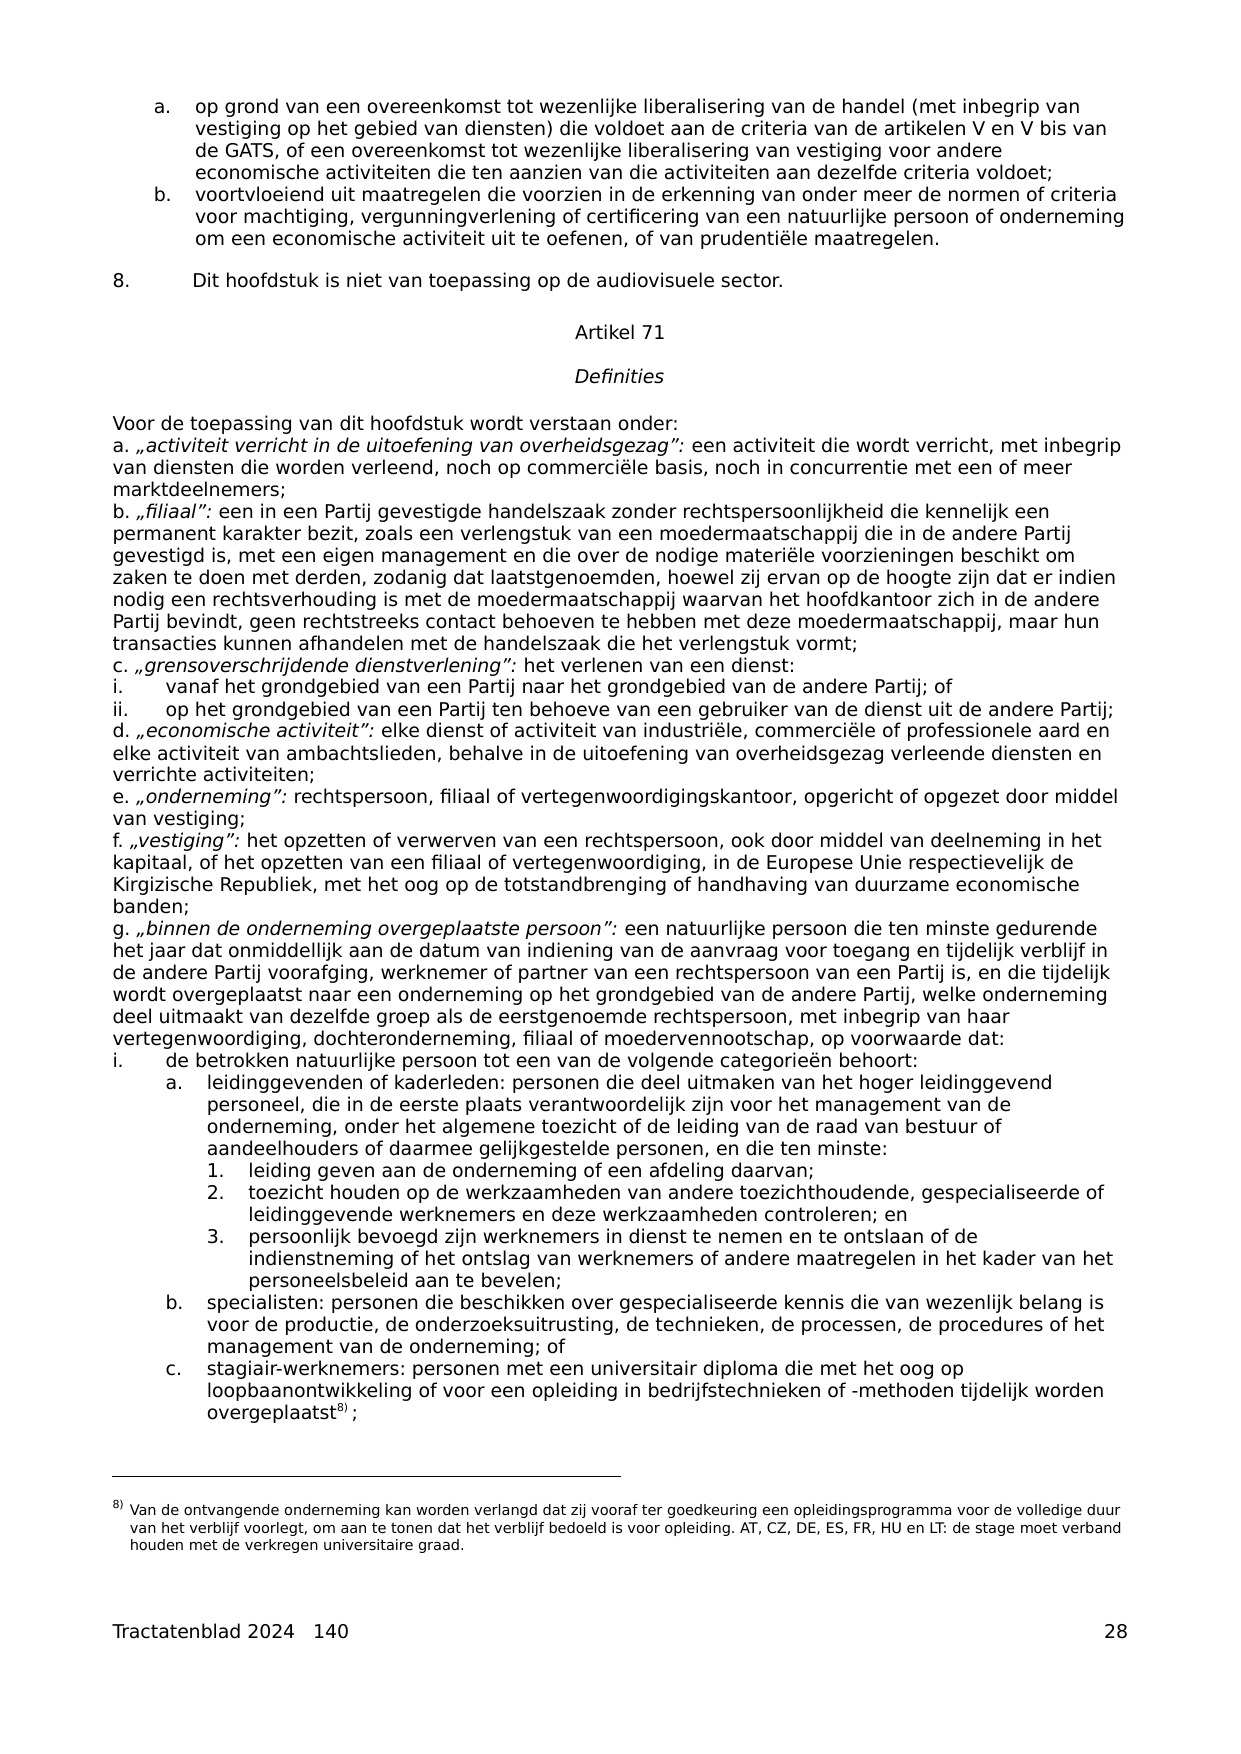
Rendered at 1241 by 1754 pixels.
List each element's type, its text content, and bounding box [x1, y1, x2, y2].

text Voor de toepassing van dit hoofdstuk wordt verstaan onder: [112, 413, 1128, 435]
text 3. persoonlijk bevoegd zijn werknemers in dienst te nemen en te ontslaan of de indienstneming of het ontslag van werknemers of andere maatregelen in het kader van het personeelsbeleid aan te bevelen; [207, 1226, 1128, 1292]
text a. leidinggevenden of kaderleden: personen die deel uitmaken van het hoger leidinggevend personeel, die in de eerste plaats verantwoordelijk zijn voor het management van de onderneming, onder het algemene toezicht of de leiding van de raad van bestuur of aandeelhouders of daarmee gelijkgestelde personen, en die ten minste: [165, 1072, 1128, 1160]
text Van de ontvangende onderneming kan worden verlangd dat zij vooraf ter goedkeuring een opleidingsprogramma voor de volledige duur van het verblijf voorlegt, om aan te tonen dat het verblijf bedoeld is voor opleiding. AT, CZ, DE, ES, FR, HU en LT: de stage moet verband houden met de verkregen universitaire graad. [112, 1498, 1128, 1554]
subtitle Artikel 71 Definities [112, 322, 1128, 388]
text c. „grensoverschrijdende dienstverlening”: het verlenen van een dienst: [112, 654, 1128, 676]
text b. specialisten: personen die beschikken over gespecialiseerde kennis die van wezenlijk belang is voor de productie, de onderzoeksuitrusting, de technieken, de processen, de procedures of het management van de onderneming; of [165, 1292, 1128, 1358]
text d. „economische activiteit”: elke dienst of activiteit van industriële, commerciële of professionele aard en elke activiteit van ambachtslieden, behalve in de uitoefening van overheidsgezag verleende diensten en verrichte activiteiten; [112, 720, 1128, 786]
text i. vanaf het grondgebied van een Partij naar het grondgebied van de andere Partij; of [112, 676, 1128, 698]
text 8. Dit hoofdstuk is niet van toepassing op de audiovisuele sector. [112, 270, 1128, 292]
text f. „vestiging”: het opzetten of verwerven van een rechtspersoon, ook door middel van deelneming in het kapitaal, of het opzetten van een filiaal of vertegenwoordiging, in de Europese Unie respectievelijk de Kirgizische Republiek, met het oog op de totstandbrenging of handhaving van duurzame economische banden; [112, 830, 1128, 918]
text c. stagiair-werknemers: personen met een universitair diploma die met het oog op loopbaanontwikkeling of voor een opleiding in bedrijfstechnieken of -methoden tijdelijk worden overgeplaatst; [165, 1358, 1128, 1424]
text 1. leiding geven aan de onderneming of een afdeling daarvan; [207, 1160, 1128, 1182]
text a. „activiteit verricht in de uitoefening van overheidsgezag”: een activiteit die wordt verricht, met inbegrip van diensten die worden verleend, noch op commerciële basis, noch in concurrentie met een of meer marktdeelnemers; [112, 435, 1128, 501]
text ii. op het grondgebied van een Partij ten behoeve van een gebruiker van de dienst uit de andere Partij; [112, 698, 1128, 720]
text b. voortvloeiend uit maatregelen die voorzien in de erkenning van onder meer de normen of criteria voor machtiging, vergunningverlening of certificering van een natuurlijke persoon of onderneming om een economische activiteit uit te oefenen, of van prudentiële maatregelen. [153, 184, 1128, 250]
text b. „filiaal”: een in een Partij gevestigde handelszaak zonder rechtspersoonlijkheid die kennelijk een permanent karakter bezit, zoals een verlengstuk van een moedermaatschappij die in de andere Partij gevestigd is, met een eigen management en die over de nodige materiële voorzieningen beschikt om zaken te doen met derden, zodanig dat laatstgenoemden, hoewel zij ervan op de hoogte zijn dat er indien nodig een rechtsverhouding is met de moedermaatschappij waarvan het hoofdkantoor zich in de andere Partij bevindt, geen rechtstreeks contact behoeven te hebben met deze moedermaatschappij, maar hun transacties kunnen afhandelen met de handelszaak die het verlengstuk vormt; [112, 501, 1128, 654]
text g. „binnen de onderneming overgeplaatste persoon”: een natuurlijke persoon die ten minste gedurende het jaar dat onmiddellijk aan de datum van indiening van de aanvraag voor toegang en tijdelijk verblijf in de andere Partij voorafging, werknemer of partner van een rechtspersoon van een Partij is, en die tijdelijk wordt overgeplaatst naar een onderneming op het grondgebied van de andere Partij, welke onderneming deel uitmaakt van dezelfde groep als de eerstgenoemde rechtspersoon, met inbegrip van haar vertegenwoordiging, dochteronderneming, filiaal of moedervennootschap, op voorwaarde dat: [112, 918, 1128, 1050]
text i. de betrokken natuurlijke persoon tot een van de volgende categorieën behoort: [112, 1050, 1128, 1072]
text e. „onderneming”: rechtspersoon, filiaal of vertegenwoordigingskantoor, opgericht of opgezet door middel van vestiging; [112, 786, 1128, 830]
text 2. toezicht houden op de werkzaamheden van andere toezichthoudende, gespecialiseerde of leidinggevende werknemers en deze werkzaamheden controleren; en [207, 1182, 1128, 1226]
text a. op grond van een overeenkomst tot wezenlijke liberalisering van de handel (met inbegrip van vestiging op het gebied van diensten) die voldoet aan de criteria van de artikelen V en V bis van de GATS, of een overeenkomst tot wezenlijke liberalisering van vestiging voor andere economische activiteiten die ten aanzien van die activiteiten aan dezelfde criteria voldoet; [153, 96, 1128, 184]
